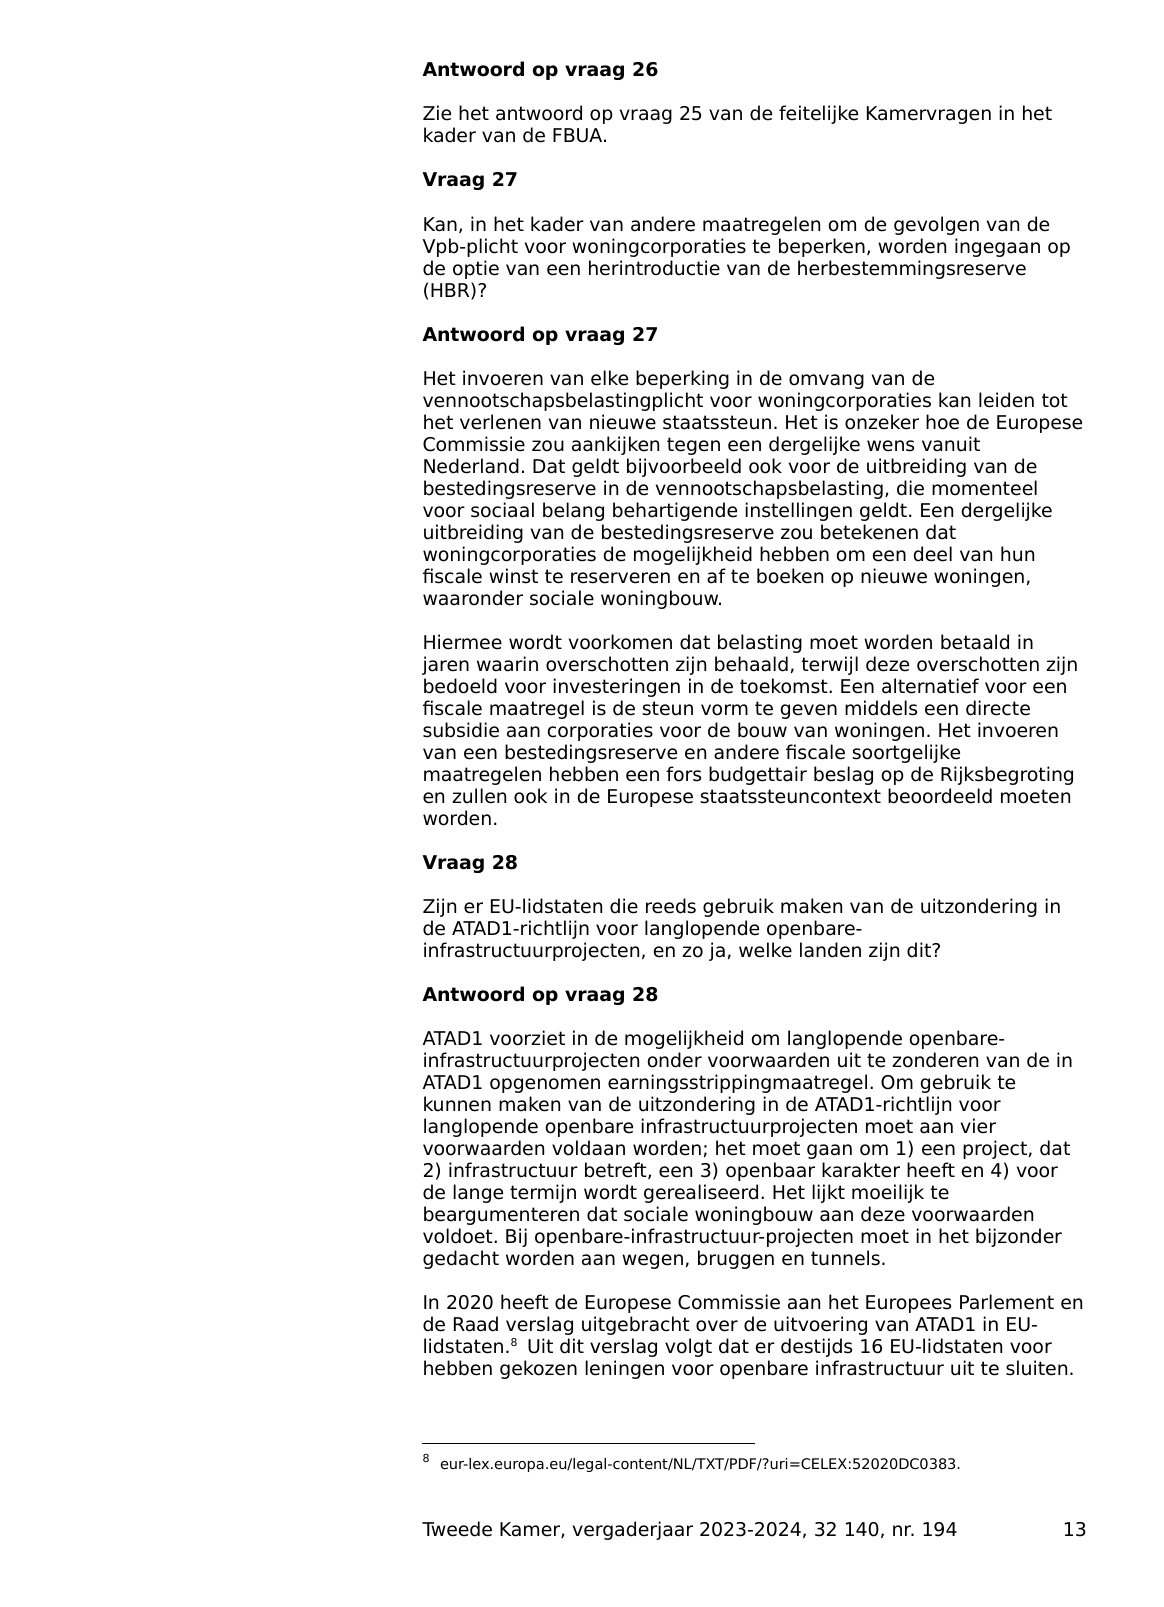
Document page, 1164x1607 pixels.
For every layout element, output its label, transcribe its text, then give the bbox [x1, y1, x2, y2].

text In 2020 heeft de Europese Commissie aan het Europees Parlement en de Raad verslag uitgebracht over de uitvoering van ATAD1 in EU-lidstaten. Uit dit verslag volgt dat er destijds 16 EU-lidstaten voor hebben gekozen leningen voor openbare infrastructuur uit te sluiten. [422, 1292, 1087, 1380]
text ATAD1 voorziet in de mogelijkheid om langlopende openbare-infrastructuurprojecten onder voorwaarden uit te zonderen van de in ATAD1 opgenomen earningsstrippingmaatregel. Om gebruik te kunnen maken van de uitzondering in de ATAD1-richtlijn voor langlopende openbare infrastructuurprojecten moet aan vier voorwaarden voldaan worden; het moet gaan om 1) een project, dat 2) infrastructuur betreft, een 3) openbaar karakter heeft en 4) voor de lange termijn wordt gerealiseerd. Het lijkt moeilijk te beargumenteren dat sociale woningbouw aan deze voorwaarden voldoet. Bij openbare-infrastructuur-projecten moet in het bijzonder gedacht worden aan wegen, bruggen en tunnels. [422, 1028, 1087, 1270]
subtitle Antwoord op vraag 26 [422, 59, 1087, 81]
text Zie het antwoord op vraag 25 van de feitelijke Kamervragen in het kader van de FBUA. [422, 103, 1087, 147]
subtitle Vraag 27 [422, 169, 1087, 191]
text Hiermee wordt voorkomen dat belasting moet worden betaald in jaren waarin overschotten zijn behaald, terwijl deze overschotten zijn bedoeld voor investeringen in de toekomst. Een alternatief voor een fiscale maatregel is de steun vorm te geven middels een directe subsidie aan corporaties voor de bouw van woningen. Het invoeren van een bestedingsreserve en andere fiscale soortgelijke maatregelen hebben een fors budgettair beslag op de Rijksbegroting en zullen ook in de Europese staatssteuncontext beoordeeld moeten worden. [422, 632, 1087, 829]
text Het invoeren van elke beperking in de omvang van de vennootschapsbelastingplicht voor woningcorporaties kan leiden tot het verlenen van nieuwe staatssteun. Het is onzeker hoe de Europese Commissie zou aankijken tegen een dergelijke wens vanuit Nederland. Dat geldt bijvoorbeeld ook voor de uitbreiding van de bestedingsreserve in de vennootschapsbelasting, die momenteel voor sociaal belang behartigende instellingen geldt. Een dergelijke uitbreiding van de bestedingsreserve zou betekenen dat woningcorporaties de mogelijkheid hebben om een deel van hun fiscale winst te reserveren en af te boeken op nieuwe woningen, waaronder sociale woningbouw. [422, 368, 1087, 609]
subtitle Vraag 28 [422, 852, 1087, 874]
text eur-lex.europa.eu/legal-content/NL/TXT/PDF/?uri=CELEX:52020DC0383. [422, 1452, 1087, 1474]
subtitle Antwoord op vraag 28 [422, 984, 1087, 1006]
text Zijn er EU-lidstaten die reeds gebruik maken van de uitzondering in de ATAD1-richtlijn voor langlopende openbare-infrastructuurprojecten, en zo ja, welke landen zijn dit? [422, 896, 1087, 962]
subtitle Antwoord op vraag 27 [422, 324, 1087, 346]
text Kan, in het kader van andere maatregelen om de gevolgen van de Vpb-plicht voor woningcorporaties te beperken, worden ingegaan op de optie van een herintroductie van de herbestemmingsreserve (HBR)? [422, 213, 1087, 301]
